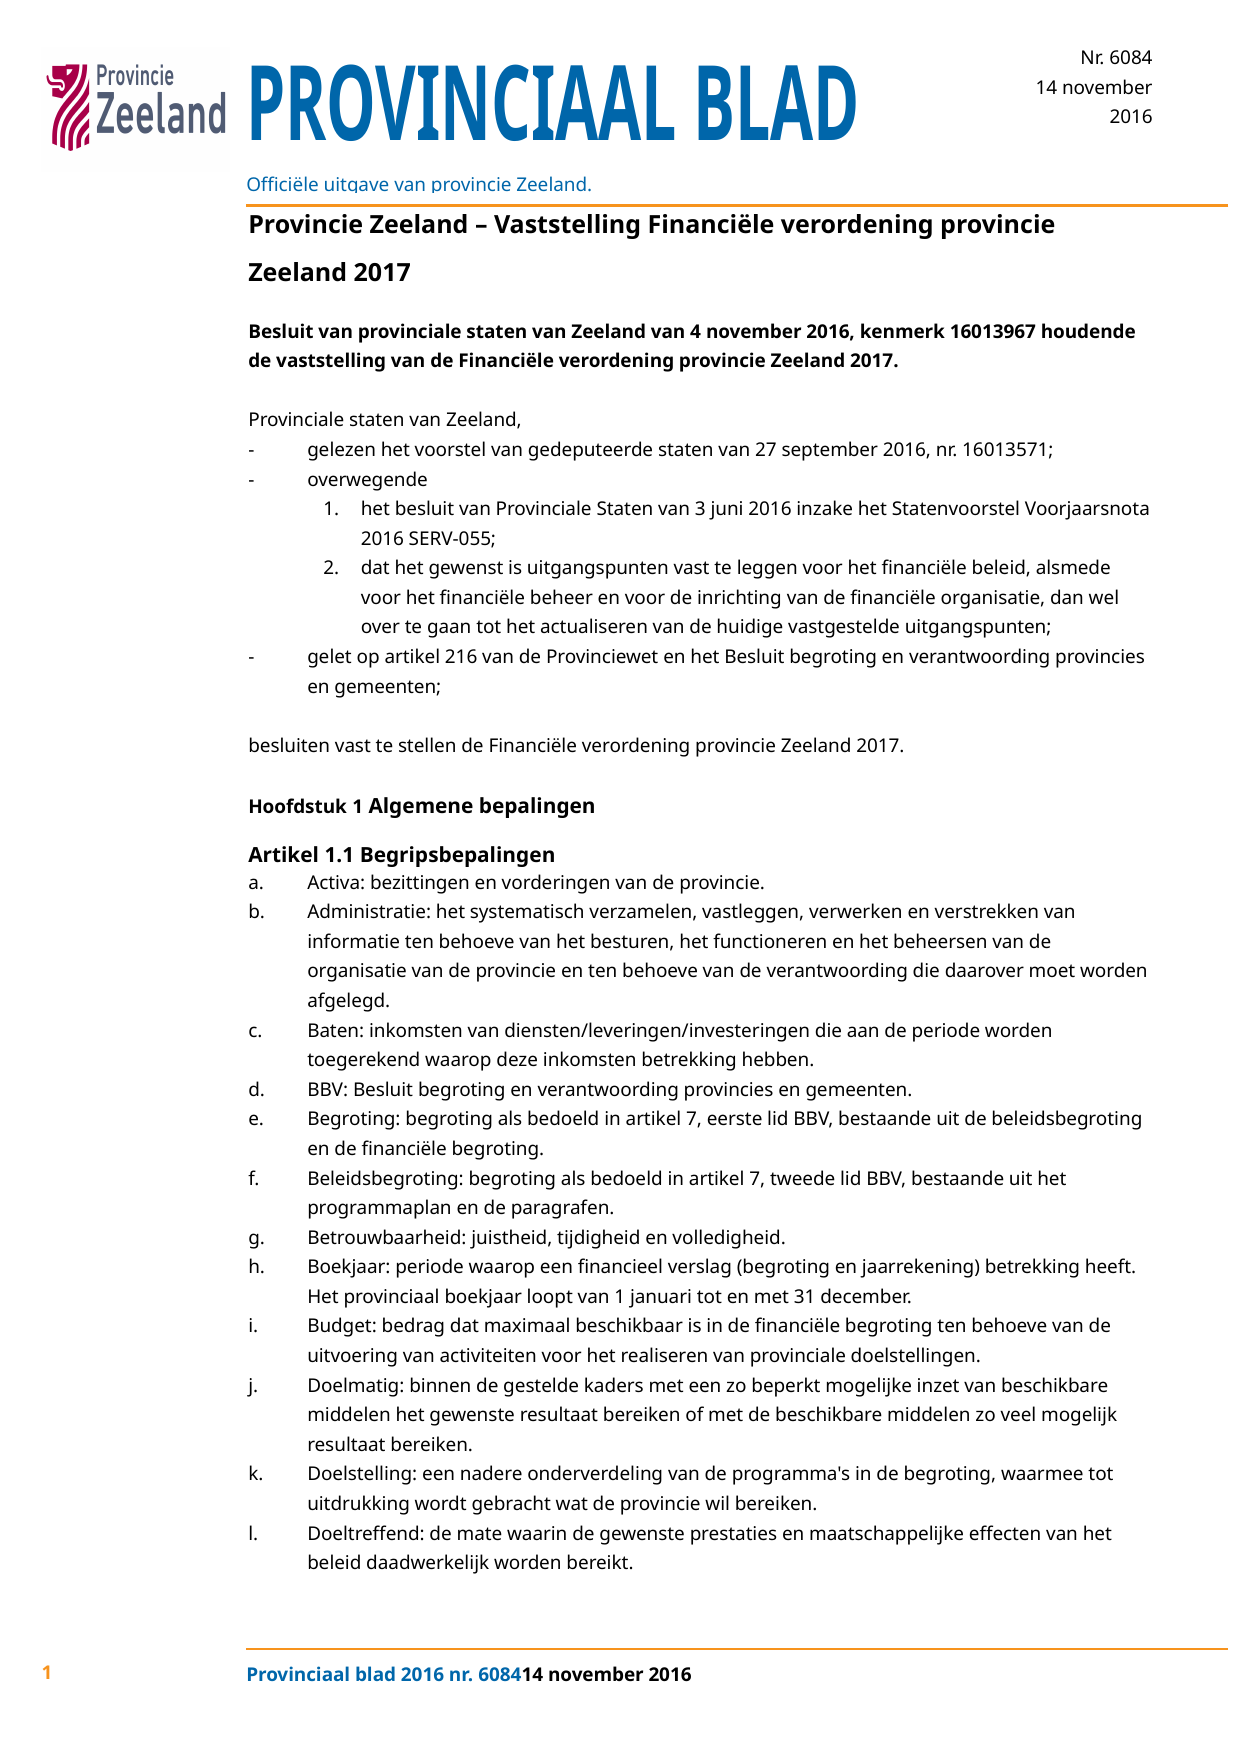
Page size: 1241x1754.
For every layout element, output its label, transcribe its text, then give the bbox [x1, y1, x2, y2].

text Hoofdstuk 1 Algemene bepalingen [248, 791, 1152, 820]
list Doelstelling: een nadere onderverdeling van de programma's in de begroting, waarmee tot uitdrukking wordt gebracht wat de provincie wil bereiken. [248, 1461, 1152, 1516]
list Boekjaar: periode waarop een financieel verslag (begroting en jaarrekening) betrekking heeft. Het provinciaal boekjaar loopt van 1 januari tot en met 31 december. [248, 1253, 1152, 1309]
list dat het gewenst is uitgangspunten vast te leggen voor het financiële beleid, alsmede voor het financiële beheer en voor de inrichting van de financiële organisatie, dan wel over te gaan tot het actualiseren van de huidige vastgestelde uitgangspunten; [323, 554, 1152, 639]
list Activa: bezittingen en vorderingen van de provincie. [248, 869, 1152, 895]
text besluiten vast te stellen de Financiële verordening provincie Zeeland 2017. [248, 732, 1152, 758]
list Doelmatig: binnen de gestelde kaders met een zo beperkt mogelijke inzet van beschikbare middelen het gewenste resultaat bereiken of met de beschikbare middelen zo veel mogelijk resultaat bereiken. [248, 1372, 1152, 1457]
list overwegende [248, 466, 1152, 492]
list gelezen het voorstel van gedeputeerde staten van 27 september 2016, nr. 16013571; [248, 436, 1152, 462]
list Begroting: begroting als bedoeld in artikel 7, eerste lid BBV, bestaande uit de beleidsbegroting en de financiële begroting. [248, 1106, 1152, 1161]
picture [41, 47, 231, 172]
list het besluit van Provinciale Staten van 3 juni 2016 inzake het Statenvoorstel Voorjaarsnota 2016 SERV-055; [323, 495, 1152, 551]
text Provincie Zeeland – Vaststelling Financiële verordening provincie Zeeland 2017 [248, 207, 1152, 288]
text Provinciale staten van Zeeland, [248, 407, 1152, 432]
list Budget: bedrag dat maximaal beschikbaar is in de financiële begroting ten behoeve van de uitvoering van activiteiten voor het realiseren van provinciale doelstellingen. [248, 1313, 1152, 1368]
list gelet op artikel 216 van de Provinciewet en het Besluit begroting en verantwoording provincies en gemeenten; [248, 643, 1152, 699]
list Betrouwbaarheid: juistheid, tijdigheid en volledigheid. [248, 1224, 1152, 1250]
text Besluit van provinciale staten van Zeeland van 4 november 2016, kenmerk 16013967 houdende de vaststelling van de Financiële verordening provincie Zeeland 2017. [248, 318, 1152, 373]
list Beleidsbegroting: begroting als bedoeld in artikel 7, tweede lid BBV, bestaande uit het programmaplan en de paragrafen. [248, 1165, 1152, 1220]
list Baten: inkomsten van diensten/leveringen/investeringen die aan de periode worden toegerekend waarop deze inkomsten betrekking hebben. [248, 1017, 1152, 1072]
list Doeltreffend: de mate waarin de gewenste prestaties en maatschappelijke effecten van het beleid daadwerkelijk worden bereikt. [248, 1520, 1152, 1575]
list Administratie: het systematisch verzamelen, vastleggen, verwerken en verstrekken van informatie ten behoeve van het besturen, het functioneren en het beheersen van de organisatie van de provincie en ten behoeve van de verantwoording die daarover moet worden afgelegd. [248, 898, 1152, 1013]
list BBV: Besluit begroting en verantwoording provincies en gemeenten. [248, 1076, 1152, 1102]
text Artikel 1.1 Begripsbepalingen [248, 841, 1152, 869]
